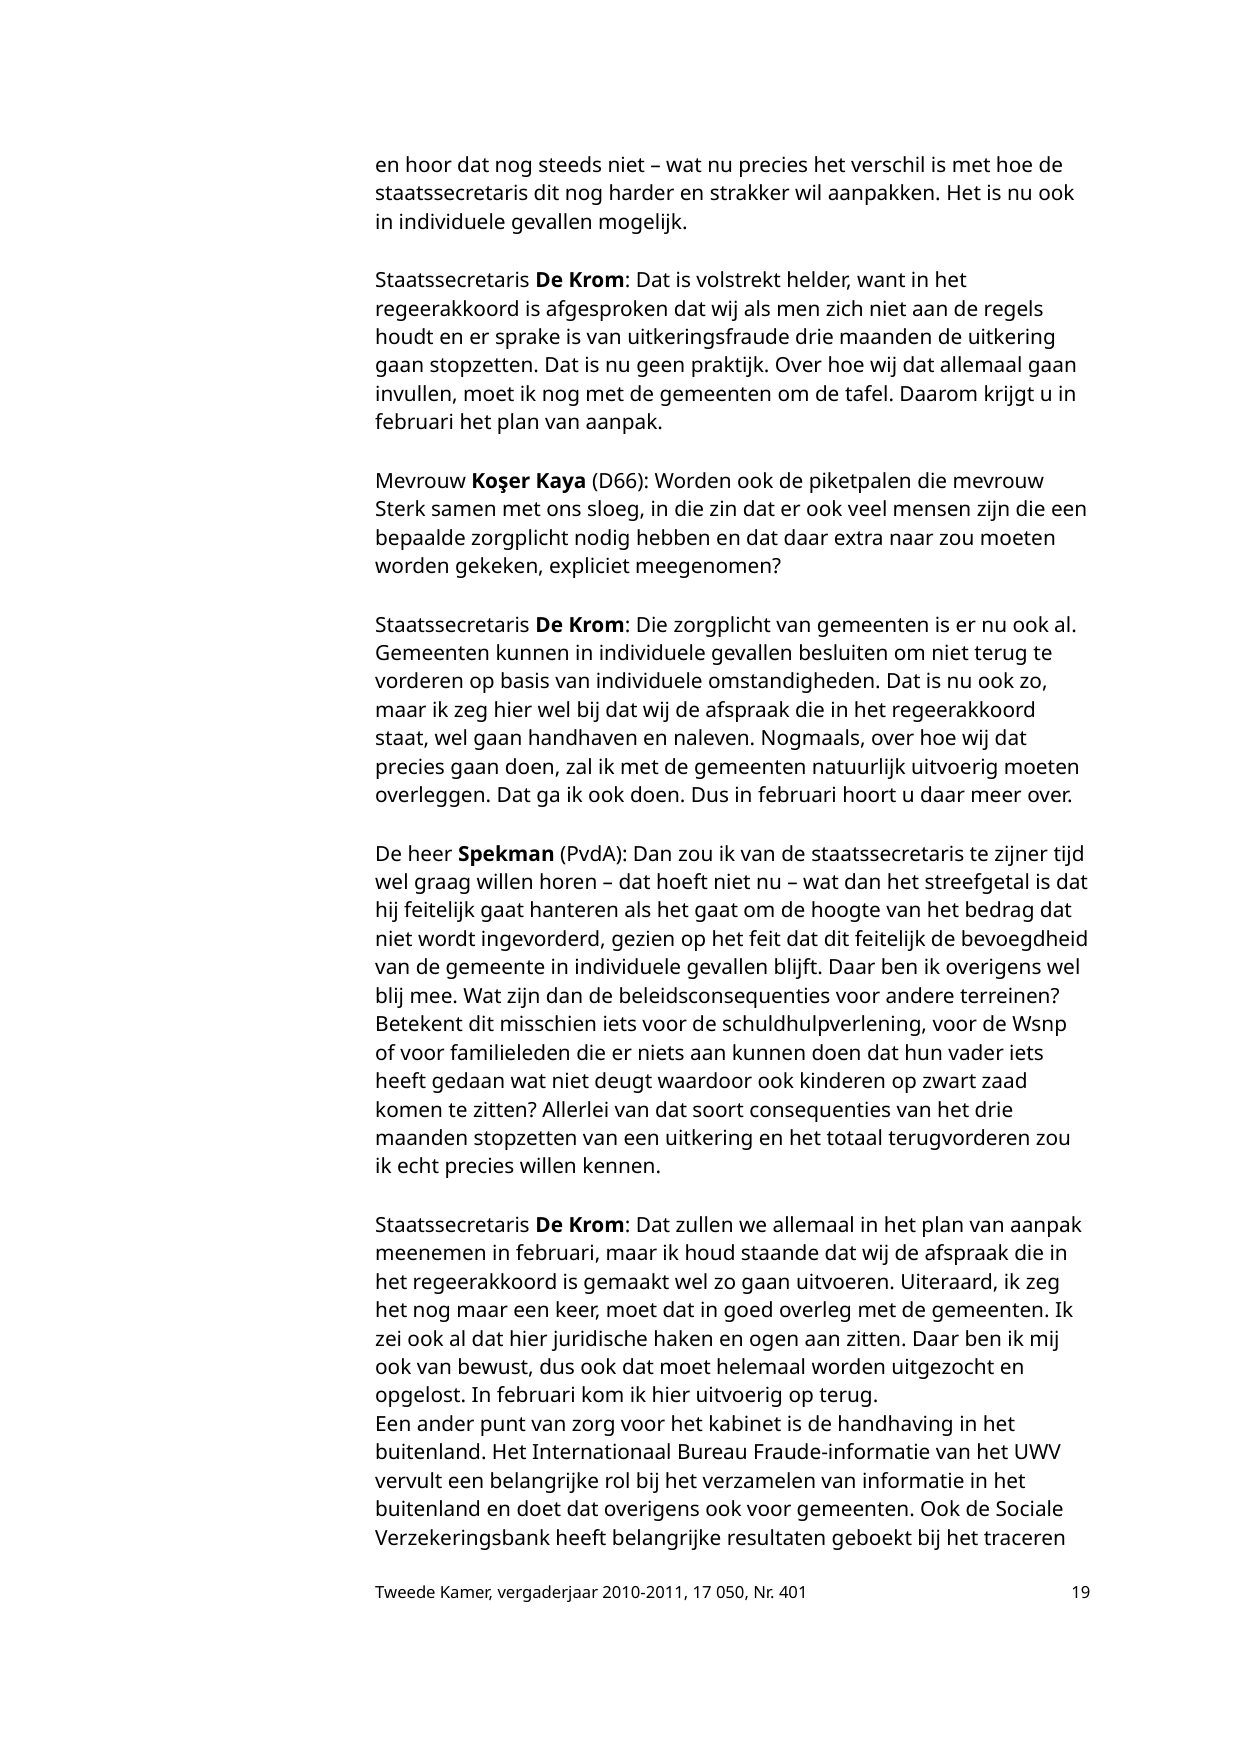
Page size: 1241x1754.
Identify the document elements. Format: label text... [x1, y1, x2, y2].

text Staatssecretaris De Krom: Dat zullen we allemaal in het plan van aanpak meenemen in februari, maar ik houd staande dat wij de afspraak die in het regeerakkoord is gemaakt wel zo gaan uitvoeren. Uiteraard, ik zeg het nog maar een keer, moet dat in goed overleg met de gemeenten. Ik zei ook al dat hier juridische haken en ogen aan zitten. Daar ben ik mij ook van bewust, dus ook dat moet helemaal worden uitgezocht en opgelost. In februari kom ik hier uitvoerig op terug. [375, 1210, 1090, 1409]
text Staatssecretaris De Krom: Dat is volstrekt helder, want in het regeerakkoord is afgesproken dat wij als men zich niet aan de regels houdt en er sprake is van uitkeringsfraude drie maanden de uitkering gaan stopzetten. Dat is nu geen praktijk. Over hoe wij dat allemaal gaan invullen, moet ik nog met de gemeenten om de tafel. Daarom krijgt u in februari het plan van aanpak. [375, 265, 1090, 436]
text Mevrouw Koşer Kaya (D66): Worden ook de piketpalen die mevrouw Sterk samen met ons sloeg, in die zin dat er ook veel mensen zijn die een bepaalde zorgplicht nodig hebben en dat daar extra naar zou moeten worden gekeken, expliciet meegenomen? [375, 466, 1090, 580]
text Staatssecretaris De Krom: Die zorgplicht van gemeenten is er nu ook al. Gemeenten kunnen in individuele gevallen besluiten om niet terug te vorderen op basis van individuele omstandigheden. Dat is nu ook zo, maar ik zeg hier wel bij dat wij de afspraak die in het regeerakkoord staat, wel gaan handhaven en naleven. Nogmaals, over hoe wij dat precies gaan doen, zal ik met de gemeenten natuurlijk uitvoerig moeten overleggen. Dat ga ik ook doen. Dus in februari hoort u daar meer over. [375, 610, 1090, 809]
text en hoor dat nog steeds niet – wat nu precies het verschil is met hoe de staatssecretaris dit nog harder en strakker wil aanpakken. Het is nu ook in individuele gevallen mogelijk. [375, 150, 1090, 235]
text De heer Spekman (PvdA): Dan zou ik van de staatssecretaris te zijner tijd wel graag willen horen – dat hoeft niet nu – wat dan het streefgetal is dat hij feitelijk gaat hanteren als het gaat om de hoogte van het bedrag dat niet wordt ingevorderd, gezien op het feit dat dit feitelijk de bevoegdheid van de gemeente in individuele gevallen blijft. Daar ben ik overigens wel blij mee. Wat zijn dan de beleidsconsequenties voor andere terreinen? Betekent dit misschien iets voor de schuldhulpverlening, voor de Wsnp of voor familieleden die er niets aan kunnen doen dat hun vader iets heeft gedaan wat niet deugt waardoor ook kinderen op zwart zaad komen te zitten? Allerlei van dat soort consequenties van het drie maanden stopzetten van een uitkering en het totaal terugvorderen zou ik echt precies willen kennen. [375, 839, 1090, 1180]
text Een ander punt van zorg voor het kabinet is de handhaving in het buitenland. Het Internationaal Bureau Fraude-informatie van het UWV vervult een belangrijke rol bij het verzamelen van informatie in het buitenland en doet dat overigens ook voor gemeenten. Ook de Sociale Verzekeringsbank heeft belangrijke resultaten geboekt bij het traceren [375, 1409, 1090, 1551]
